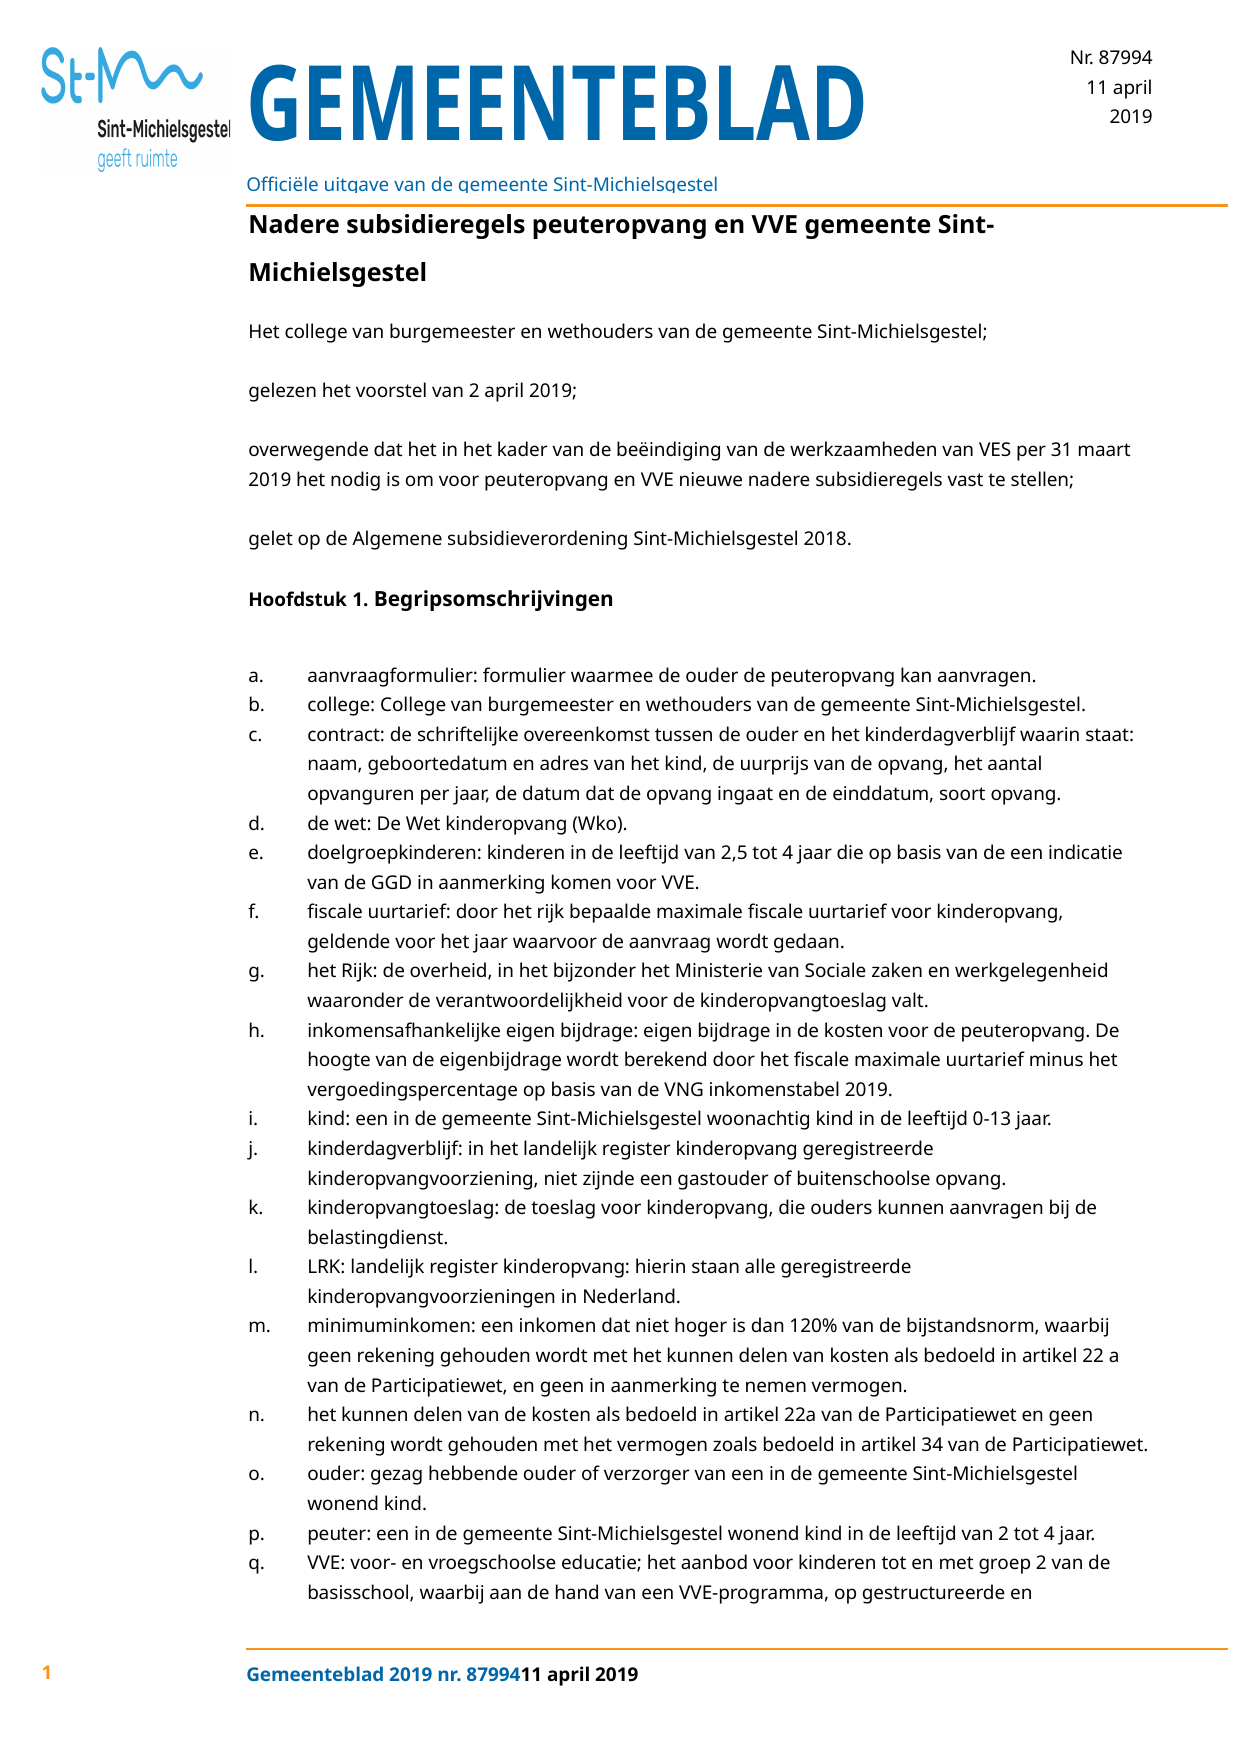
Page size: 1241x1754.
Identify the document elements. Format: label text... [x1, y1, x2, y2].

list college: College van burgemeester en wethouders van de gemeente Sint-Michielsgestel. [248, 691, 1152, 717]
list peuter: een in de gemeente Sint-Michielsgestel wonend kind in de leeftijd van 2 tot 4 jaar. [248, 1520, 1152, 1546]
text Hoofdstuk 1. Begripsomschrijvingen [248, 584, 1152, 613]
list LRK: landelijk register kinderopvang: hierin staan alle geregistreerde kinderopvangvoorzieningen in Nederland. [248, 1253, 1152, 1309]
list de wet: De Wet kinderopvang (Wko). [248, 810, 1152, 836]
list het Rijk: de overheid, in het bijzonder het Ministerie van Sociale zaken en werkgelegenheid waaronder de verantwoordelijkheid voor de kinderopvangtoeslag valt. [248, 958, 1152, 1013]
list doelgroepkinderen: kinderen in de leeftijd van 2,5 tot 4 jaar die op basis van de een indicatie van de GGD in aanmerking komen voor VVE. [248, 839, 1152, 895]
list aanvraagformulier: formulier waarmee de ouder de peuteropvang kan aanvragen. [248, 662, 1152, 688]
list kind: een in de gemeente Sint-Michielsgestel woonachtig kind in de leeftijd 0-13 jaar. [248, 1106, 1152, 1131]
text overwegende dat het in het kader van de beëindiging van de werkzaamheden van VES per 31 maart 2019 het nodig is om voor peuteropvang en VVE nieuwe nadere subsidieregels vast te stellen; [248, 436, 1152, 492]
list ouder: gezag hebbende ouder of verzorger van een in de gemeente Sint-Michielsgestel wonend kind. [248, 1461, 1152, 1516]
list het kunnen delen van de kosten als bedoeld in artikel 22a van de Participatiewet en geen rekening wordt gehouden met het vermogen zoals bedoeld in artikel 34 van de Participatiewet. [248, 1401, 1152, 1457]
list fiscale uurtarief: door het rijk bepaalde maximale fiscale uurtarief voor kinderopvang, geldende voor het jaar waarvoor de aanvraag wordt gedaan. [248, 898, 1152, 954]
list inkomensafhankelijke eigen bijdrage: eigen bijdrage in de kosten voor de peuteropvang. De hoogte van de eigenbijdrage wordt berekend door het fiscale maximale uurtarief minus het vergoedingspercentage op basis van de VNG inkomenstabel 2019. [248, 1017, 1152, 1102]
text gelezen het voorstel van 2 april 2019; [248, 377, 1152, 403]
text Het college van burgemeester en wethouders van de gemeente Sint-Michielsgestel; [248, 318, 1152, 344]
list VVE: voor- en vroegschoolse educatie; het aanbod voor kinderen tot en met groep 2 van de basisschool, waarbij aan de hand van een VVE-programma, op gestructureerde en [248, 1549, 1152, 1605]
picture [41, 47, 231, 172]
text gelet op de Algemene subsidieverordening Sint-Michielsgestel 2018. [248, 525, 1152, 551]
list minimuminkomen: een inkomen dat niet hoger is dan 120% van de bijstandsnorm, waarbij geen rekening gehouden wordt met het kunnen delen van kosten als bedoeld in artikel 22 a van de Participatiewet, en geen in aanmerking te nemen vermogen. [248, 1313, 1152, 1398]
list kinderopvangtoeslag: de toeslag voor kinderopvang, die ouders kunnen aanvragen bij de belastingdienst. [248, 1194, 1152, 1250]
list contract: de schriftelijke overeenkomst tussen de ouder en het kinderdagverblijf waarin staat: naam, geboortedatum en adres van het kind, de uurprijs van de opvang, het aantal opvanguren per jaar, de datum dat de opvang ingaat en de einddatum, soort opvang. [248, 721, 1152, 806]
text Nadere subsidieregels peuteropvang en VVE gemeente Sint-Michielsgestel [248, 207, 1152, 288]
list kinderdagverblijf: in het landelijk register kinderopvang geregistreerde kinderopvangvoorziening, niet zijnde een gastouder of buitenschoolse opvang. [248, 1135, 1152, 1191]
